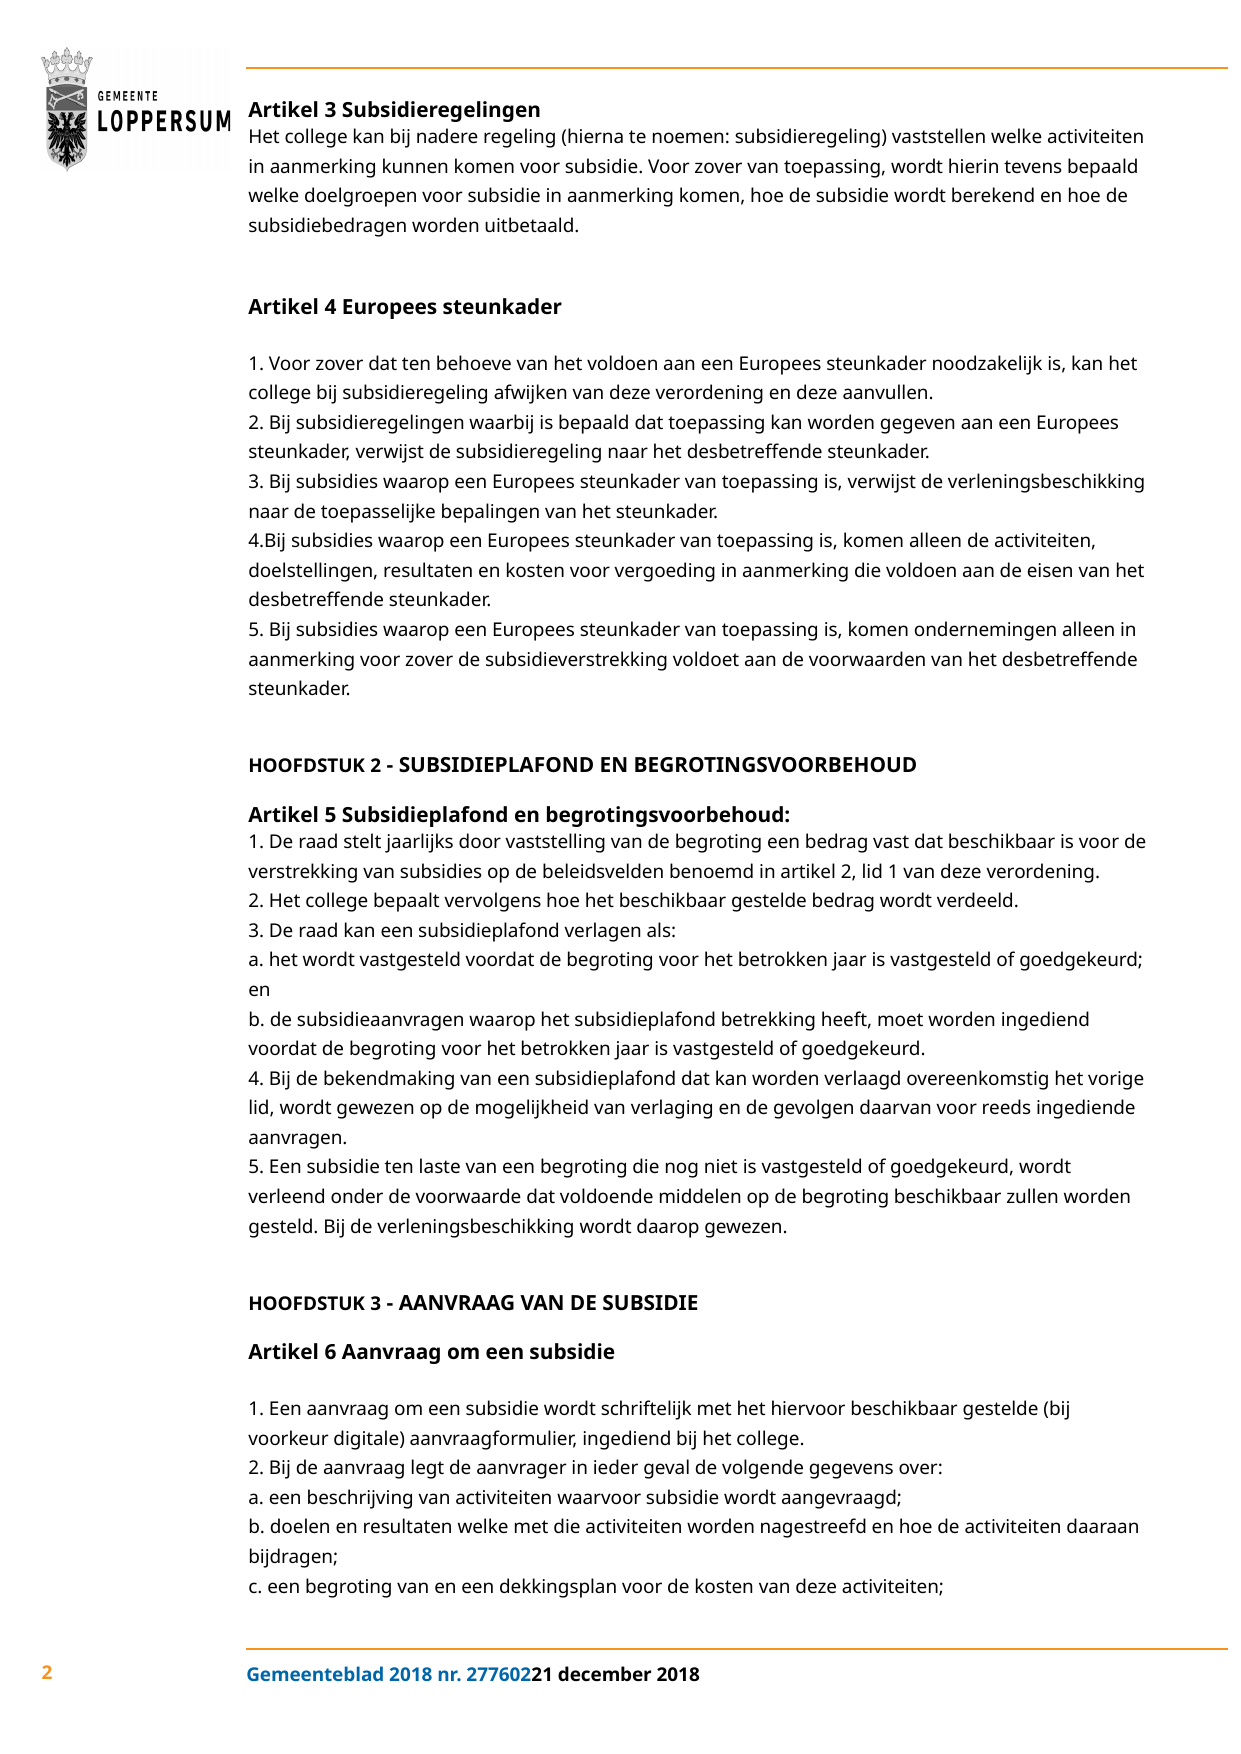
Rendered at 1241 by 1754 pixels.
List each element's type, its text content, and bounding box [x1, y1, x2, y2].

text 2. Het college bepaalt vervolgens hoe het beschikbaar gestelde bedrag wordt verdeeld. [248, 887, 1152, 913]
text b. doelen en resultaten welke met die activiteiten worden nagestreefd en hoe de activiteiten daaraan bijdragen; [248, 1514, 1152, 1569]
text c. een begroting van en een dekkingsplan voor de kosten van deze activiteiten; [248, 1573, 1152, 1599]
text Het college kan bij nadere regeling (hierna te noemen: subsidieregeling) vaststellen welke activiteiten in aanmerking kunnen komen voor subsidie. Voor zover van toepassing, wordt hierin tevens bepaald welke doelgroepen voor subsidie in aanmerking komen, hoe de subsidie wordt berekend en hoe de subsidiebedragen worden uitbetaald. [248, 123, 1152, 238]
picture [41, 47, 231, 172]
text 3. De raad kan een subsidieplafond verlagen als: [248, 917, 1152, 943]
text 4.Bij subsidies waarop een Europees steunkader van toepassing is, komen alleen de activiteiten, doelstellingen, resultaten en kosten voor vergoeding in aanmerking die voldoen aan de eisen van het desbetreffende steunkader. [248, 527, 1152, 612]
text 1. Een aanvraag om een subsidie wordt schriftelijk met het hiervoor beschikbaar gestelde (bij voorkeur digitale) aanvraagformulier, ingediend bij het college. [248, 1395, 1152, 1451]
text HOOFDSTUK 2 - SUBSIDIEPLAFOND EN BEGROTINGSVOORBEHOUD [248, 751, 1152, 779]
text 1. Voor zover dat ten behoeve van het voldoen aan een Europees steunkader noodzakelijk is, kan het college bij subsidieregeling afwijken van deze verordening en deze aanvullen. [248, 350, 1152, 405]
text 5. Bij subsidies waarop een Europees steunkader van toepassing is, komen ondernemingen alleen in aanmerking voor zover de subsidieverstrekking voldoet aan de voorwaarden van het desbetreffende steunkader. [248, 616, 1152, 701]
text 4. Bij de bekendmaking van een subsidieplafond dat kan worden verlaagd overeenkomstig het vorige lid, wordt gewezen op de mogelijkheid van verlaging en de gevolgen daarvan voor reeds ingediende aanvragen. [248, 1065, 1152, 1150]
text 2. Bij subsidieregelingen waarbij is bepaald dat toepassing kan worden gegeven aan een Europees steunkader, verwijst de subsidieregeling naar het desbetreffende steunkader. [248, 409, 1152, 464]
text Artikel 5 Subsidieplafond en begrotingsvoorbehoud: [248, 800, 1152, 828]
text a. een beschrijving van activiteiten waarvoor subsidie wordt aangevraagd; [248, 1484, 1152, 1510]
text Artikel 4 Europees steunkader [248, 292, 1152, 320]
text 2. Bij de aanvraag legt de aanvrager in ieder geval de volgende gegevens over: [248, 1454, 1152, 1480]
text 5. Een subsidie ten laste van een begroting die nog niet is vastgesteld of goedgekeurd, wordt verleend onder de voorwaarde dat voldoende middelen op de begroting beschikbaar zullen worden gesteld. Bij de verleningsbeschikking wordt daarop gewezen. [248, 1154, 1152, 1239]
text Artikel 6 Aanvraag om een subsidie [248, 1337, 1152, 1366]
text a. het wordt vastgesteld voordat de begroting voor het betrokken jaar is vastgesteld of goedgekeurd; en [248, 947, 1152, 1002]
text Artikel 3 Subsidieregelingen [248, 95, 1152, 123]
text 1. De raad stelt jaarlijks door vaststelling van de begroting een bedrag vast dat beschikbaar is voor de verstrekking van subsidies op de beleidsvelden benoemd in artikel 2, lid 1 van deze verordening. [248, 828, 1152, 884]
text HOOFDSTUK 3 - AANVRAAG VAN DE SUBSIDIE [248, 1288, 1152, 1317]
text b. de subsidieaanvragen waarop het subsidieplafond betrekking heeft, moet worden ingediend voordat de begroting voor het betrokken jaar is vastgesteld of goedgekeurd. [248, 1006, 1152, 1061]
text 3. Bij subsidies waarop een Europees steunkader van toepassing is, verwijst de verleningsbeschikking naar de toepasselijke bepalingen van het steunkader. [248, 468, 1152, 524]
